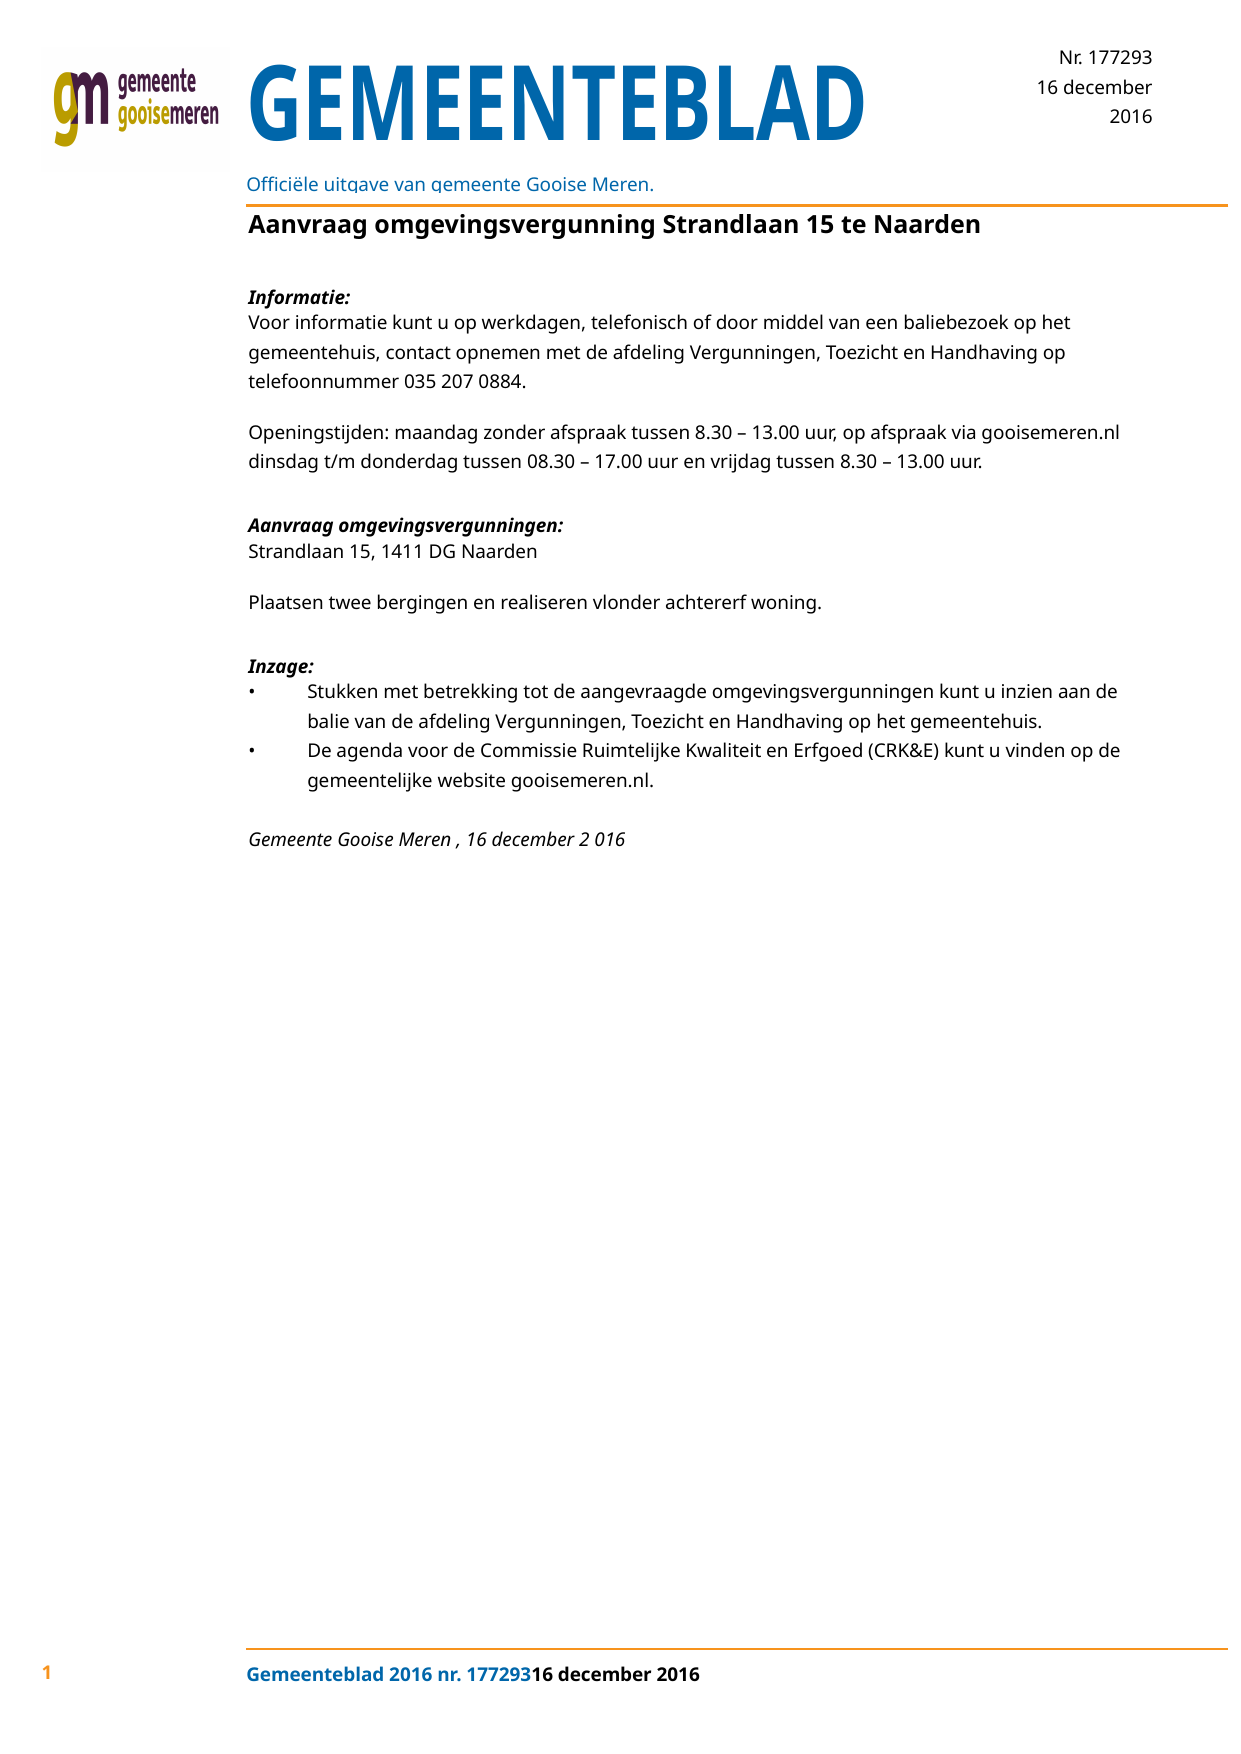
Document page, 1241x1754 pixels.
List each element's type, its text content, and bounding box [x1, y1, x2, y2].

text Inzage: [248, 653, 1152, 678]
text Gemeente Gooise Meren , 16 december 2 016 [248, 826, 1152, 852]
text Strandlaan 15, 1411 DG Naarden [248, 538, 1152, 564]
text Aanvraag omgevingsvergunningen: [248, 513, 1152, 538]
text Openingstijden: maandag zonder afspraak tussen 8.30 – 13.00 uur, op afspraak via gooisemeren.nl dinsdag t/m donderdag tussen 08.30 – 17.00 uur en vrijdag tussen 8.30 – 13.00 uur. [248, 419, 1152, 474]
text Plaatsen twee bergingen en realiseren vlonder achtererf woning. [248, 589, 1152, 614]
text Aanvraag omgevingsvergunning Strandlaan 15 te Naarden [248, 207, 1152, 241]
list Stukken met betrekking tot de aangevraagde omgevingsvergunningen kunt u inzien aan de balie van de afdeling Vergunningen, Toezicht en Handhaving op het gemeentehuis. [248, 678, 1152, 734]
text Voor informatie kunt u op werkdagen, telefonisch of door middel van een baliebezoek op het gemeentehuis, contact opnemen met de afdeling Vergunningen, Toezicht en Handhaving op telefoonnummer 035 207 0884. [248, 309, 1152, 394]
picture [41, 47, 231, 172]
list De agenda voor de Commissie Ruimtelijke Kwaliteit en Erfgoed (CRK&E) kunt u vinden op de gemeentelijke website gooisemeren.nl. [248, 738, 1152, 793]
text Informatie: [248, 284, 1152, 309]
